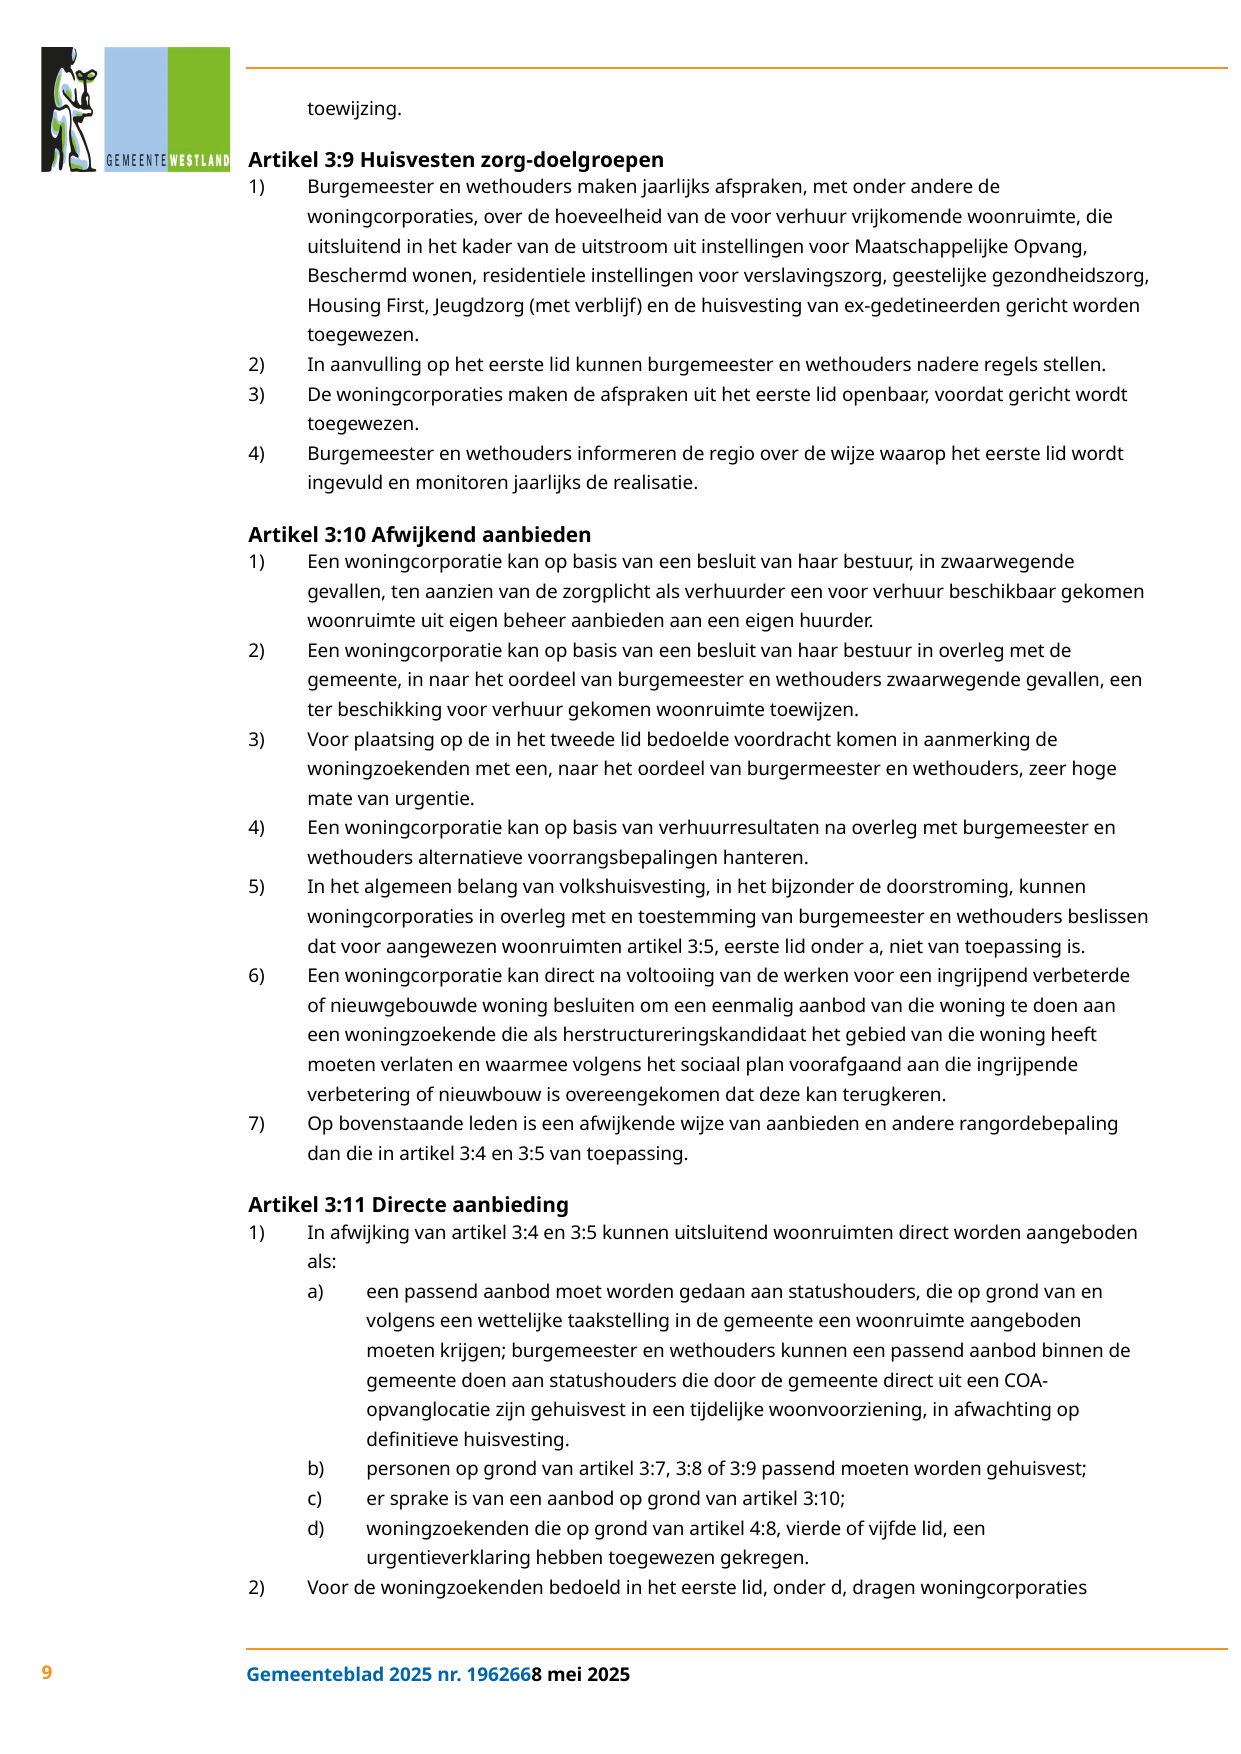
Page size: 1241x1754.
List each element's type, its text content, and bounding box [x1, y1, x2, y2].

list Op bovenstaande leden is een afwijkende wijze van aanbieden en andere rangordebepaling dan die in artikel 3:4 en 3:5 van toepassing. [248, 1110, 1152, 1166]
list De woningcorporaties maken de afspraken uit het eerste lid openbaar, voordat gericht wordt toegewezen. [248, 381, 1152, 436]
list In het algemeen belang van volkshuisvesting, in het bijzonder de doorstroming, kunnen woningcorporaties in overleg met en toestemming van burgemeester en wethouders beslissen dat voor aangewezen woonruimten artikel 3:5, eerste lid onder a, niet van toepassing is. [248, 874, 1152, 959]
text Artikel 3:10 Afwijkend aanbieden [248, 520, 1152, 548]
text Artikel 3:11 Directe aanbieding [248, 1190, 1152, 1219]
text Artikel 3:9 Huisvesten zorg-doelgroepen [248, 145, 1152, 174]
list Voor plaatsing op de in het tweede lid bedoelde voordracht komen in aanmerking de woningzoekenden met een, naar het oordeel van burgermeester en wethouders, zeer hoge mate van urgentie. [248, 726, 1152, 811]
list Een woningcorporatie kan op basis van een besluit van haar bestuur in overleg met de gemeente, in naar het oordeel van burgemeester en wethouders zwaarwegende gevallen, een ter beschikking voor verhuur gekomen woonruimte toewijzen. [248, 637, 1152, 722]
list woningzoekenden die op grond van artikel 4:8, vierde of vijfde lid, een urgentieverklaring hebben toegewezen gekregen. [307, 1515, 1152, 1570]
list Een woningcorporatie kan direct na voltooiing van de werken voor een ingrijpend verbeterde of nieuwgebouwde woning besluiten om een eenmalig aanbod van die woning te doen aan een woningzoekende die als herstructureringskandidaat het gebied van die woning heeft moeten verlaten en waarmee volgens het sociaal plan voorafgaand aan die ingrijpende verbetering of nieuwbouw is overeengekomen dat deze kan terugkeren. [248, 962, 1152, 1107]
list Een woningcorporatie kan op basis van verhuurresultaten na overleg met burgemeester en wethouders alternatieve voorrangsbepalingen hanteren. [248, 814, 1152, 870]
list Een woningcorporatie kan op basis van een besluit van haar bestuur, in zwaarwegende gevallen, ten aanzien van de zorgplicht als verhuurder een voor verhuur beschikbaar gekomen woonruimte uit eigen beheer aanbieden aan een eigen huurder. [248, 548, 1152, 633]
list er sprake is van een aanbod op grond van artikel 3:10; [307, 1485, 1152, 1511]
list In aanvulling op het eerste lid kunnen burgemeester en wethouders nadere regels stellen. [248, 351, 1152, 377]
list Burgemeester en wethouders maken jaarlijks afspraken, met onder andere de woningcorporaties, over de hoeveelheid van de voor verhuur vrijkomende woonruimte, die uitsluitend in het kader van de uitstroom uit instellingen voor Maatschappelijke Opvang, Beschermd wonen, residentiele instellingen voor verslavingszorg, geestelijke gezondheidszorg, Housing First, Jeugdzorg (met verblijf) en de huisvesting van ex-gedetineerden gericht worden toegewezen. [248, 174, 1152, 347]
list een passend aanbod moet worden gedaan aan statushouders, die op grond van en volgens een wettelijke taakstelling in de gemeente een woonruimte aangeboden moeten krijgen; burgemeester en wethouders kunnen een passend aanbod binnen de gemeente doen aan statushouders die door de gemeente direct uit een COA-opvanglocatie zijn gehuisvest in een tijdelijke woonvoorziening, in afwachting op definitieve huisvesting. [307, 1278, 1152, 1452]
list toewijzing. [248, 95, 1152, 121]
list Voor de woningzoekenden bedoeld in het eerste lid, onder d, dragen woningcorporaties [248, 1574, 1152, 1599]
list personen op grond van artikel 3:7, 3:8 of 3:9 passend moeten worden gehuisvest; [307, 1456, 1152, 1481]
list Burgemeester en wethouders informeren de regio over de wijze waarop het eerste lid wordt ingevuld en monitoren jaarlijks de realisatie. [248, 440, 1152, 495]
list In afwijking van artikel 3:4 en 3:5 kunnen uitsluitend woonruimten direct worden aangeboden als: [248, 1219, 1152, 1274]
picture [41, 47, 231, 172]
